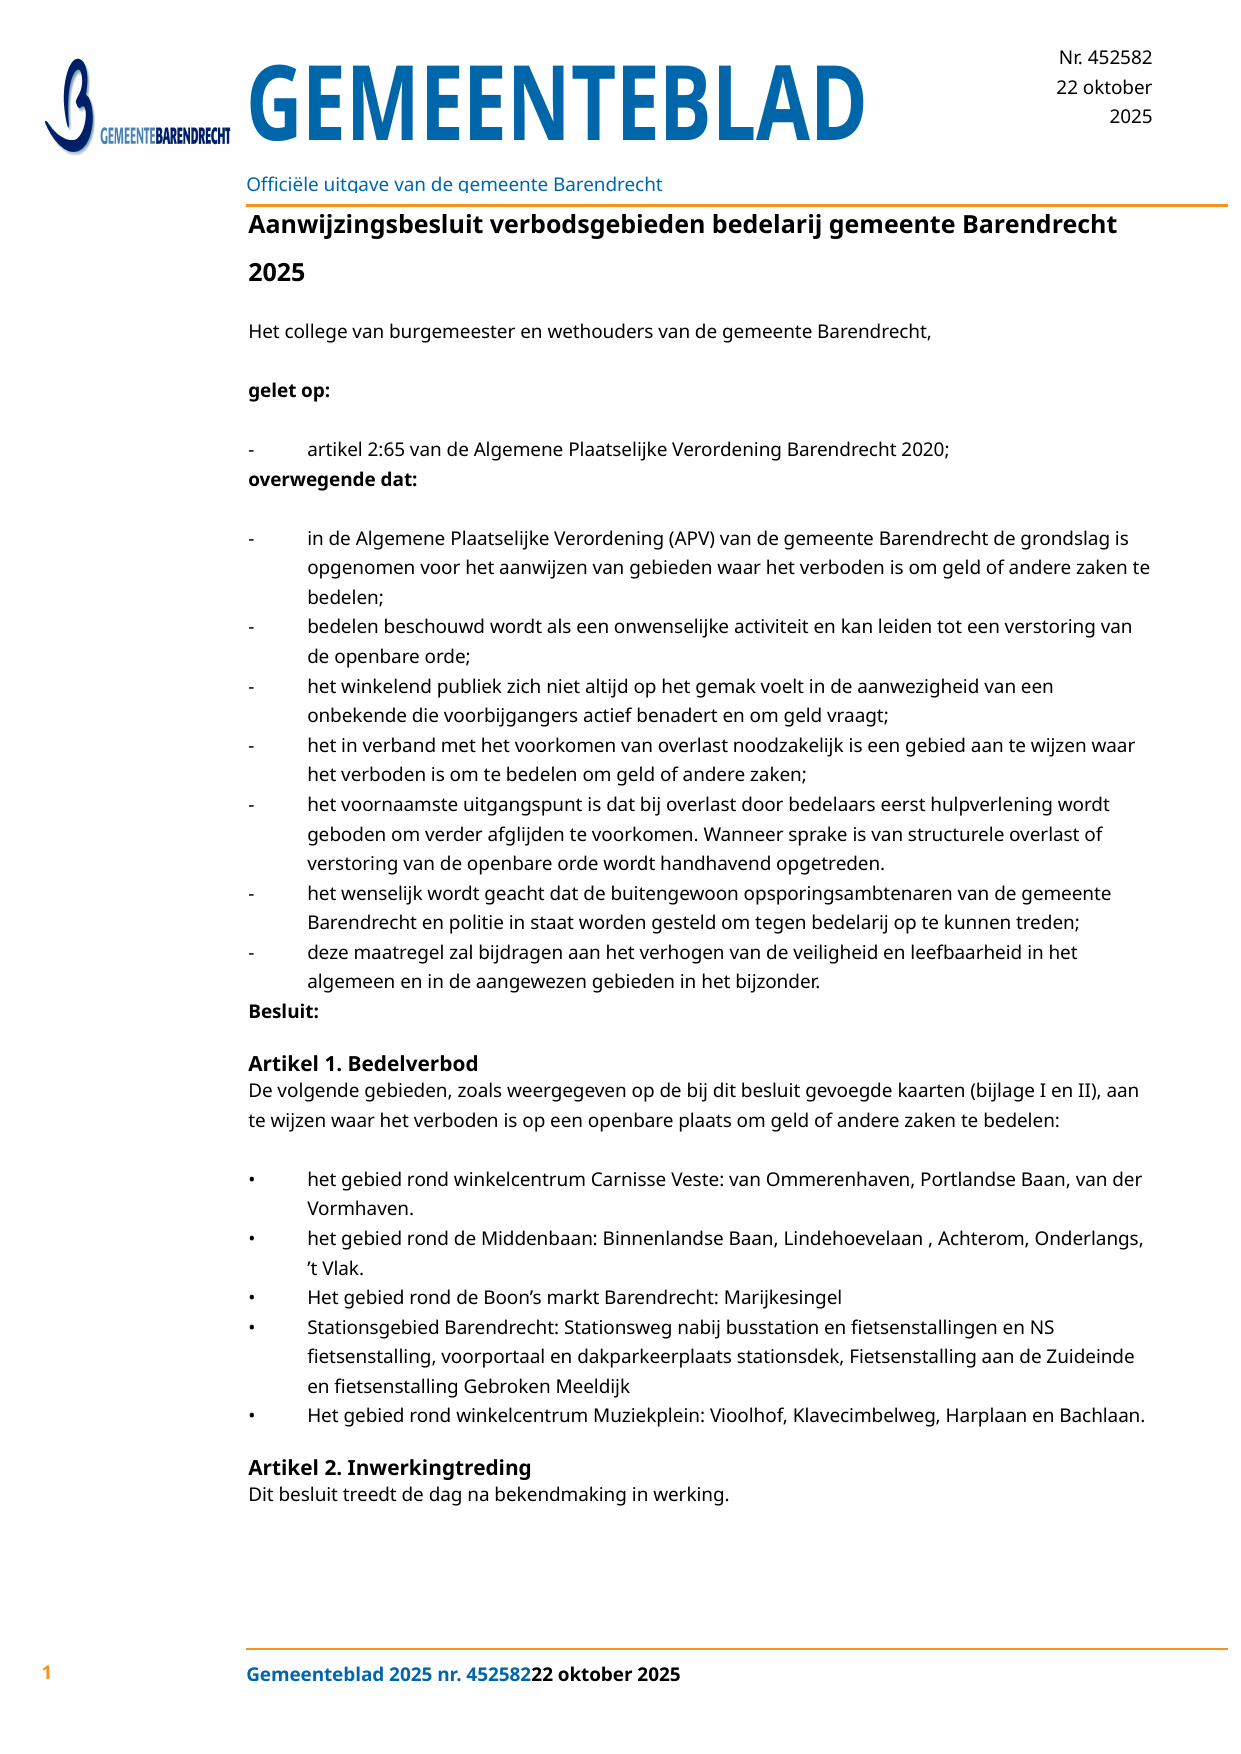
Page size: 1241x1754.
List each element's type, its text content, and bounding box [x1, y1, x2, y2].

text gelet op: [248, 377, 1152, 403]
text Besluit: [248, 998, 1152, 1024]
list Stationsgebied Barendrecht: Stationsweg nabij busstation en fietsenstallingen en NS fietsenstalling, voorportaal en dakparkeerplaats stationsdek, Fietsenstalling aan de Zuideinde en fietsenstalling Gebroken Meeldijk [248, 1314, 1152, 1399]
text Aanwijzingsbesluit verbodsgebieden bedelarij gemeente Barendrecht 2025 [248, 207, 1152, 288]
text De volgende gebieden, zoals weergegeven op de bij dit besluit gevoegde kaarten (bijlage I en II), aan te wijzen waar het verboden is op een openbare plaats om geld of andere zaken te bedelen: [248, 1077, 1152, 1132]
list het voornaamste uitgangspunt is dat bij overlast door bedelaars eerst hulpverlening wordt geboden om verder afglijden te voorkomen. Wanneer sprake is van structurele overlast of verstoring van de openbare orde wordt handhavend opgetreden. [248, 791, 1152, 876]
text Het college van burgemeester en wethouders van de gemeente Barendrecht, [248, 318, 1152, 344]
list bedelen beschouwd wordt als een onwenselijke activiteit en kan leiden tot een verstoring van de openbare orde; [248, 614, 1152, 669]
list het in verband met het voorkomen van overlast noodzakelijk is een gebied aan te wijzen waar het verboden is om te bedelen om geld of andere zaken; [248, 732, 1152, 787]
list het wenselijk wordt geacht dat de buitengewoon opsporingsambtenaren van de gemeente Barendrecht en politie in staat worden gesteld om tegen bedelarij op te kunnen treden; [248, 880, 1152, 935]
list het gebied rond winkelcentrum Carnisse Veste: van Ommerenhaven, Portlandse Baan, van der Vormhaven. [248, 1166, 1152, 1221]
text Artikel 2. Inwerkingtreding [248, 1453, 1152, 1481]
list deze maatregel zal bijdragen aan het verhogen van de veiligheid en leefbaarheid in het algemeen en in de aangewezen gebieden in het bijzonder. [248, 939, 1152, 994]
list het gebied rond de Middenbaan: Binnenlandse Baan, Lindehoevelaan , Achterom, Onderlangs, ’t Vlak. [248, 1225, 1152, 1280]
text Artikel 1. Bedelverbod [248, 1049, 1152, 1077]
text overwegende dat: [248, 466, 1152, 492]
picture [41, 47, 231, 172]
list het winkelend publiek zich niet altijd op het gemak voelt in de aanwezigheid van een onbekende die voorbijgangers actief benadert en om geld vraagt; [248, 673, 1152, 728]
list Het gebied rond de Boon’s markt Barendrecht: Marijkesingel [248, 1284, 1152, 1310]
text Dit besluit treedt de dag na bekendmaking in werking. [248, 1481, 1152, 1507]
list Het gebied rond winkelcentrum Muziekplein: Vioolhof, Klavecimbelweg, Harplaan en Bachlaan. [248, 1403, 1152, 1428]
list artikel 2:65 van de Algemene Plaatselijke Verordening Barendrecht 2020; [248, 436, 1152, 462]
list in de Algemene Plaatselijke Verordening (APV) van de gemeente Barendrecht de grondslag is opgenomen voor het aanwijzen van gebieden waar het verboden is om geld of andere zaken te bedelen; [248, 525, 1152, 610]
